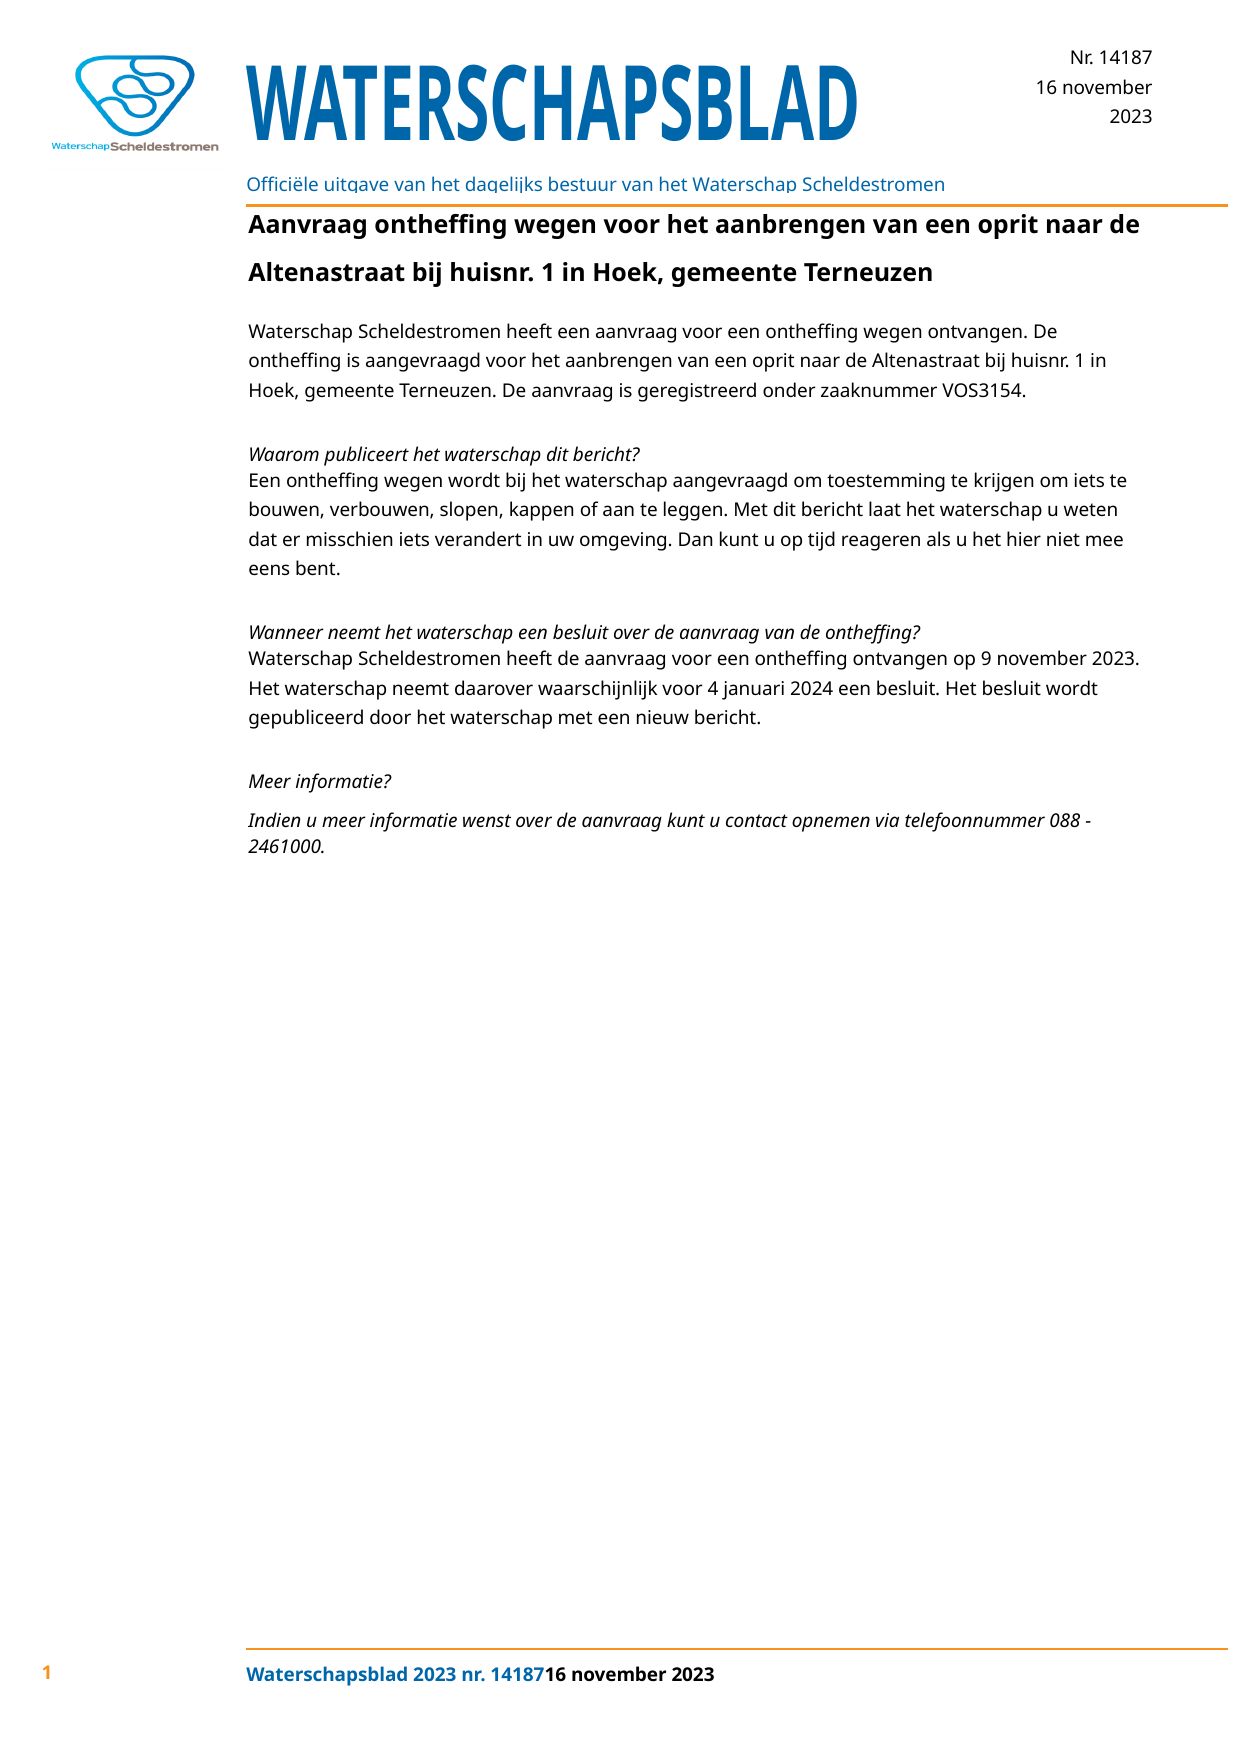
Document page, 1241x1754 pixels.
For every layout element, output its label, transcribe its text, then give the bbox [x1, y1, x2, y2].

text Waarom publiceert het waterschap dit bericht? [248, 441, 1152, 467]
picture [41, 47, 231, 172]
text Waterschap Scheldestromen heeft de aanvraag voor een ontheffing ontvangen op 9 november 2023. Het waterschap neemt daarover waarschijnlijk voor 4 januari 2024 een besluit. Het besluit wordt gepubliceerd door het waterschap met een nieuw bericht. [248, 645, 1152, 730]
text Indien u meer informatie wenst over de aanvraag kunt u contact opnemen via telefoonnummer 088 - 2461000. [248, 808, 1152, 859]
text Een ontheffing wegen wordt bij het waterschap aangevraagd om toestemming te krijgen om iets te bouwen, verbouwen, slopen, kappen of aan te leggen. Met dit bericht laat het waterschap u weten dat er misschien iets verandert in uw omgeving. Dan kunt u op tijd reageren als u het hier niet mee eens bent. [248, 467, 1152, 581]
text Wanneer neemt het waterschap een besluit over de aanvraag van de ontheffing? [248, 619, 1152, 645]
text Waterschap Scheldestromen heeft een aanvraag voor een ontheffing wegen ontvangen. De ontheffing is aangevraagd voor het aanbrengen van een oprit naar de Altenastraat bij huisnr. 1 in Hoek, gemeente Terneuzen. De aanvraag is geregistreerd onder zaaknummer VOS3154. [248, 318, 1152, 403]
text Meer informatie? [248, 768, 1152, 794]
text Aanvraag ontheffing wegen voor het aanbrengen van een oprit naar de Altenastraat bij huisnr. 1 in Hoek, gemeente Terneuzen [248, 207, 1152, 288]
